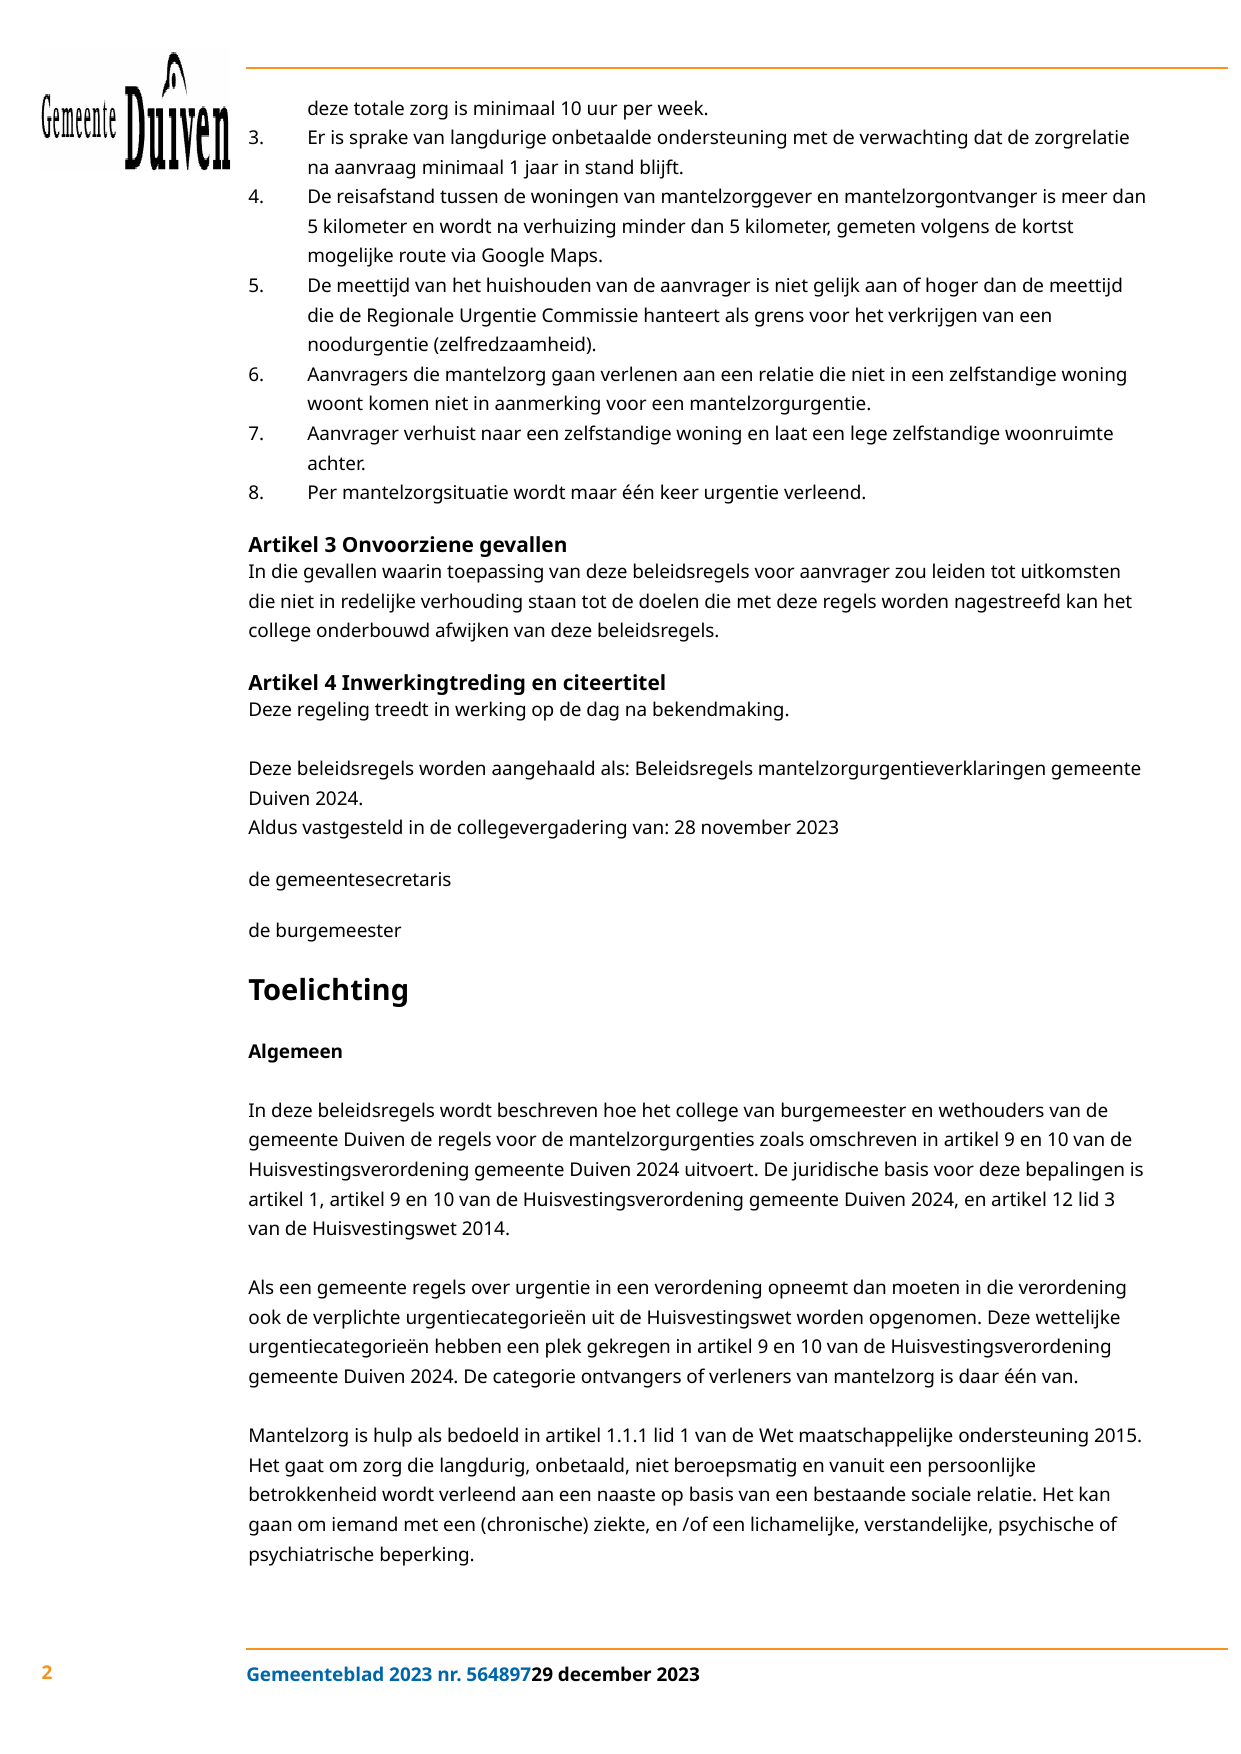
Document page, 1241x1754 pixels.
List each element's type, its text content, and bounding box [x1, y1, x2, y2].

text In die gevallen waarin toepassing van deze beleidsregels voor aanvrager zou leiden tot uitkomsten die niet in redelijke verhouding staan tot de doelen die met deze regels worden nagestreefd kan het college onderbouwd afwijken van deze beleidsregels. [248, 558, 1152, 643]
text Artikel 3 Onvoorziene gevallen [248, 530, 1152, 558]
text de burgemeester [248, 917, 1152, 943]
list De reisafstand tussen de woningen van mantelzorggever en mantelzorgontvanger is meer dan 5 kilometer en wordt na verhuizing minder dan 5 kilometer, gemeten volgens de kortst mogelijke route via Google Maps. [248, 183, 1152, 268]
list Aanvrager verhuist naar een zelfstandige woning en laat een lege zelfstandige woonruimte achter. [248, 420, 1152, 476]
text Toelichting [248, 969, 1152, 1009]
text Als een gemeente regels over urgentie in een verordening opneemt dan moeten in die verordening ook de verplichte urgentiecategorieën uit de Huisvestingswet worden opgenomen. Deze wettelijke urgentiecategorieën hebben een plek gekregen in artikel 9 en 10 van de Huisvestingsverordening gemeente Duiven 2024. De categorie ontvangers of verleners van mantelzorg is daar één van. [248, 1274, 1152, 1389]
list De meettijd van het huishouden van de aanvrager is niet gelijk aan of hoger dan de meettijd die de Regionale Urgentie Commissie hanteert als grens voor het verkrijgen van een noodurgentie (zelfredzaamheid). [248, 272, 1152, 357]
list deze totale zorg is minimaal 10 uur per week. [248, 95, 1152, 121]
list Er is sprake van langdurige onbetaalde ondersteuning met de verwachting dat de zorgrelatie na aanvraag minimaal 1 jaar in stand blijft. [248, 124, 1152, 180]
picture [41, 47, 231, 172]
list Per mantelzorgsituatie wordt maar één keer urgentie verleend. [248, 479, 1152, 505]
text Aldus vastgesteld in de collegevergadering van: 28 november 2023 [248, 814, 1152, 840]
text Deze beleidsregels worden aangehaald als: Beleidsregels mantelzorgurgentieverklaringen gemeente Duiven 2024. [248, 755, 1152, 811]
text de gemeentesecretaris [248, 866, 1152, 892]
text Algemeen [248, 1038, 1152, 1063]
text Deze regeling treedt in werking op de dag na bekendmaking. [248, 696, 1152, 722]
list Aanvragers die mantelzorg gaan verlenen aan een relatie die niet in een zelfstandige woning woont komen niet in aanmerking voor een mantelzorgurgentie. [248, 361, 1152, 416]
text Artikel 4 Inwerkingtreding en citeertitel [248, 668, 1152, 696]
text In deze beleidsregels wordt beschreven hoe het college van burgemeester en wethouders van de gemeente Duiven de regels voor de mantelzorgurgenties zoals omschreven in artikel 9 en 10 van de Huisvestingsverordening gemeente Duiven 2024 uitvoert. De juridische basis voor deze bepalingen is artikel 1, artikel 9 en 10 van de Huisvestingsverordening gemeente Duiven 2024, en artikel 12 lid 3 van de Huisvestingswet 2014. [248, 1097, 1152, 1241]
text Mantelzorg is hulp als bedoeld in artikel 1.1.1 lid 1 van de Wet maatschappelijke ondersteuning 2015. Het gaat om zorg die langdurig, onbetaald, niet beroepsmatig en vanuit een persoonlijke betrokkenheid wordt verleend aan een naaste op basis van een bestaande sociale relatie. Het kan gaan om iemand met een (chronische) ziekte, en /of een lichamelijke, verstandelijke, psychische of psychiatrische beperking. [248, 1422, 1152, 1566]
